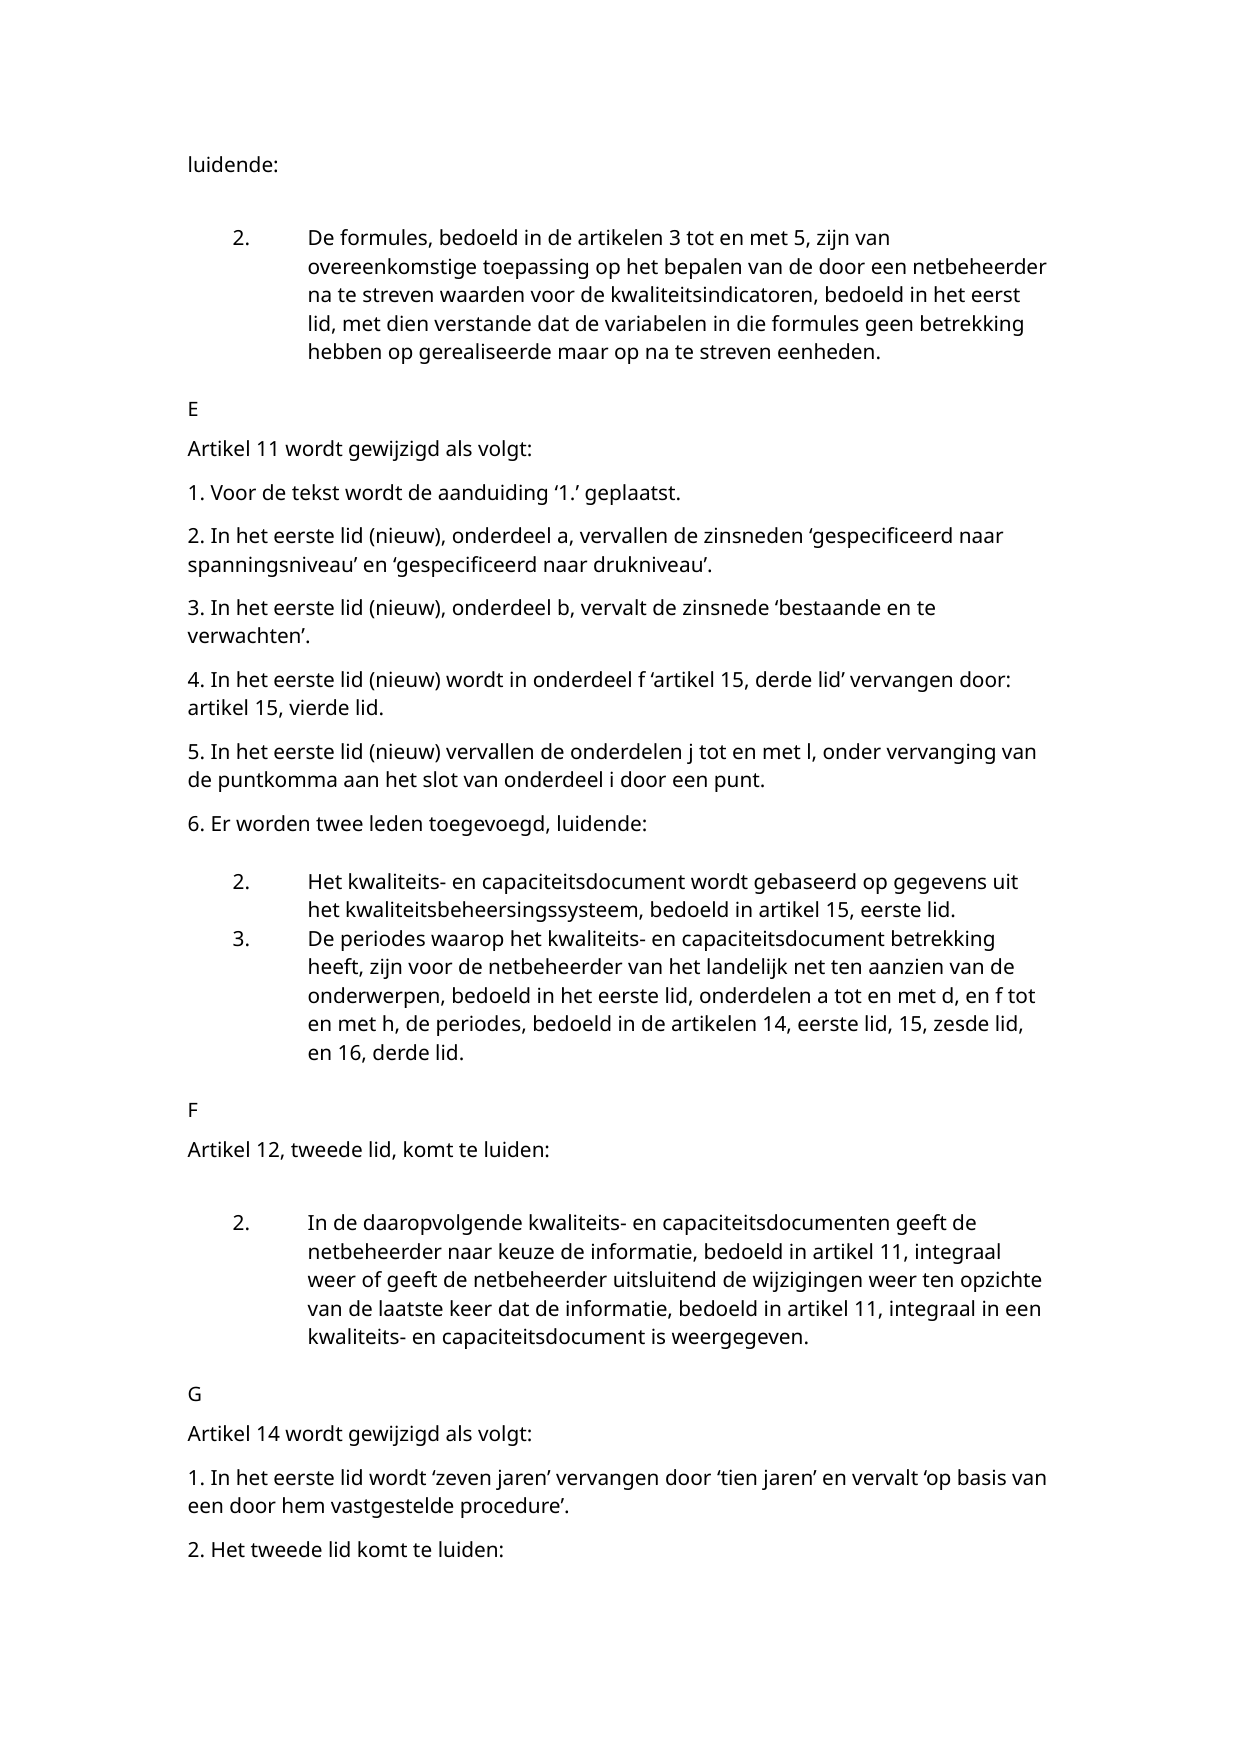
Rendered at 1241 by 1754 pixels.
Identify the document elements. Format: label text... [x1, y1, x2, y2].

text Artikel 14 wordt gewijzigd als volgt: [187, 1419, 1053, 1448]
list De formules, bedoeld in de artikelen 3 tot en met 5, zijn van overeenkomstige toepassing op het bepalen van de door een netbeheerder na te streven waarden voor de kwaliteitsindicatoren, bedoeld in het eerst lid, met dien verstande dat de variabelen in die formules geen betrekking hebben op gerealiseerde maar op na te streven eenheden. [232, 223, 1053, 366]
text 2. In het eerste lid (nieuw), onderdeel a, vervallen de zinsneden ‘gespecificeerd naar spanningsniveau’ en ‘gespecificeerd naar drukniveau’. [187, 521, 1053, 578]
text G [187, 1381, 1053, 1408]
text Artikel 11 wordt gewijzigd als volgt: [187, 434, 1053, 463]
text 1. Voor de tekst wordt de aanduiding ‘1.’ geplaatst. [187, 478, 1053, 506]
text 2. Het tweede lid komt te luiden: [187, 1535, 1053, 1563]
text 6. Er worden twee leden toegevoegd, luidende: [187, 809, 1053, 837]
text E [187, 396, 1053, 423]
text F [187, 1096, 1053, 1123]
list Het kwaliteits- en capaciteitsdocument wordt gebaseerd op gegevens uit het kwaliteitsbeheersingssysteem, bedoeld in artikel 15, eerste lid. [232, 867, 1053, 924]
list In de daaropvolgende kwaliteits- en capaciteitsdocumenten geeft de netbeheerder naar keuze de informatie, bedoeld in artikel 11, integraal weer of geeft de netbeheerder uitsluitend de wijzigingen weer ten opzichte van de laatste keer dat de informatie, bedoeld in artikel 11, integraal in een kwaliteits- en capaciteitsdocument is weergegeven. [232, 1208, 1053, 1351]
list De periodes waarop het kwaliteits- en capaciteitsdocument betrekking heeft, zijn voor de netbeheerder van het landelijk net ten aanzien van de onderwerpen, bedoeld in het eerste lid, onderdelen a tot en met d, en f tot en met h, de periodes, bedoeld in de artikelen 14, eerste lid, 15, zesde lid, en 16, derde lid. [232, 924, 1053, 1066]
text 3. In het eerste lid (nieuw), onderdeel b, vervalt de zinsnede ‘bestaande en te verwachten’. [187, 593, 1053, 650]
text Artikel 12, tweede lid, komt te luiden: [187, 1135, 1053, 1163]
text luidende: [187, 150, 1053, 178]
text 5. In het eerste lid (nieuw) vervallen de onderdelen j tot en met l, onder vervanging van de puntkomma aan het slot van onderdeel i door een punt. [187, 737, 1053, 794]
text 1. In het eerste lid wordt ‘zeven jaren’ vervangen door ‘tien jaren’ en vervalt ‘op basis van een door hem vastgestelde procedure’. [187, 1463, 1053, 1520]
text 4. In het eerste lid (nieuw) wordt in onderdeel f ‘artikel 15, derde lid’ vervangen door: artikel 15, vierde lid. [187, 665, 1053, 722]
